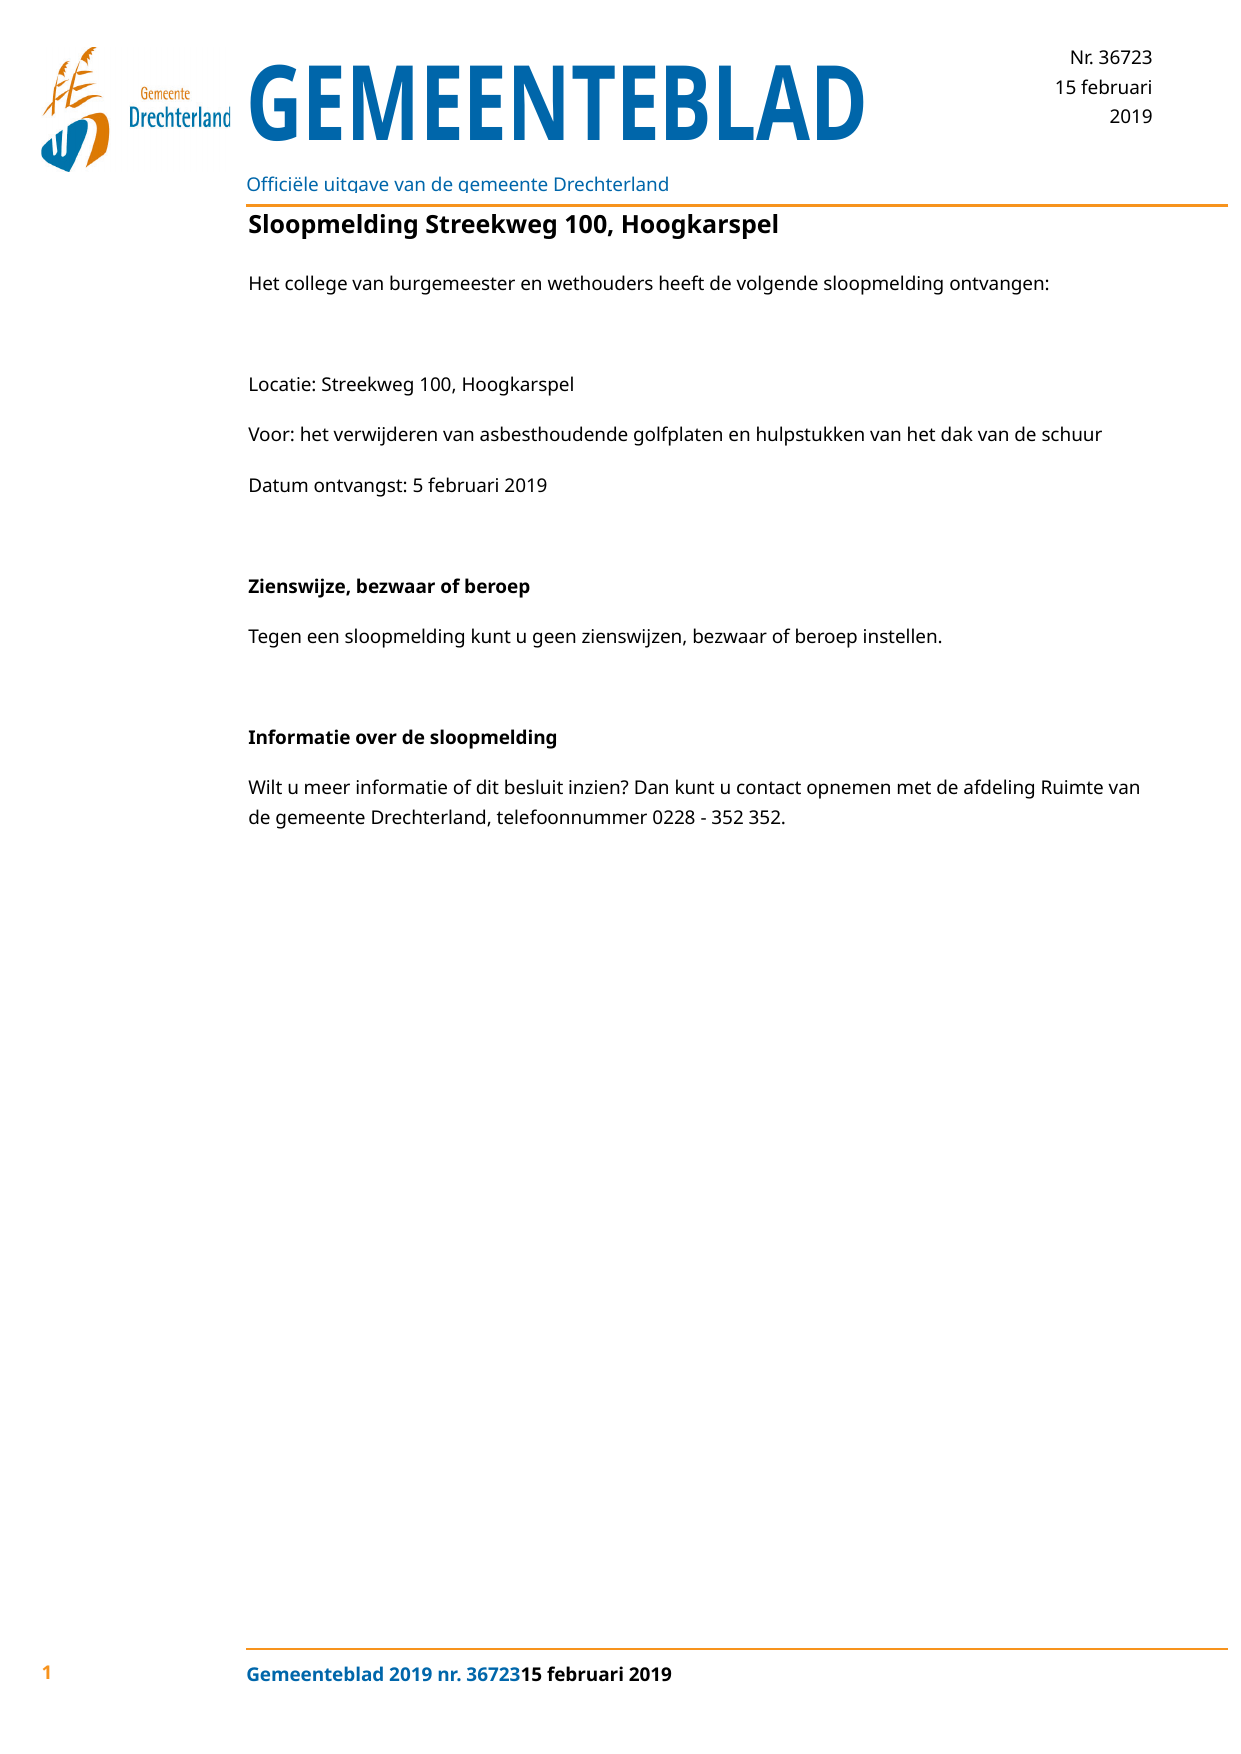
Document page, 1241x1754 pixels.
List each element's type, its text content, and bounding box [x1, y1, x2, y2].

text Locatie: Streekweg 100, Hoogkarspel [248, 371, 1152, 397]
text Informatie over de sloopmelding [248, 724, 1152, 750]
picture [41, 47, 231, 172]
text Het college van burgemeester en wethouders heeft de volgende sloopmelding ontvangen: [248, 270, 1152, 296]
text Tegen een sloopmelding kunt u geen zienswijzen, bezwaar of beroep instellen. [248, 623, 1152, 649]
picture [41, 158, 64, 172]
text Wilt u meer informatie of dit besluit inzien? Dan kunt u contact opnemen met de afdeling Ruimte van de gemeente Drechterland, telefoonnummer 0228 - 352 352. [248, 774, 1152, 830]
text Zienswijze, bezwaar of beroep [248, 573, 1152, 598]
text Voor: het verwijderen van asbesthoudende golfplaten en hulpstukken van het dak van de schuur [248, 422, 1152, 447]
text Sloopmelding Streekweg 100, Hoogkarspel [248, 207, 1152, 241]
picture [226, 115, 231, 124]
text Datum ontvangst: 5 februari 2019 [248, 472, 1152, 498]
